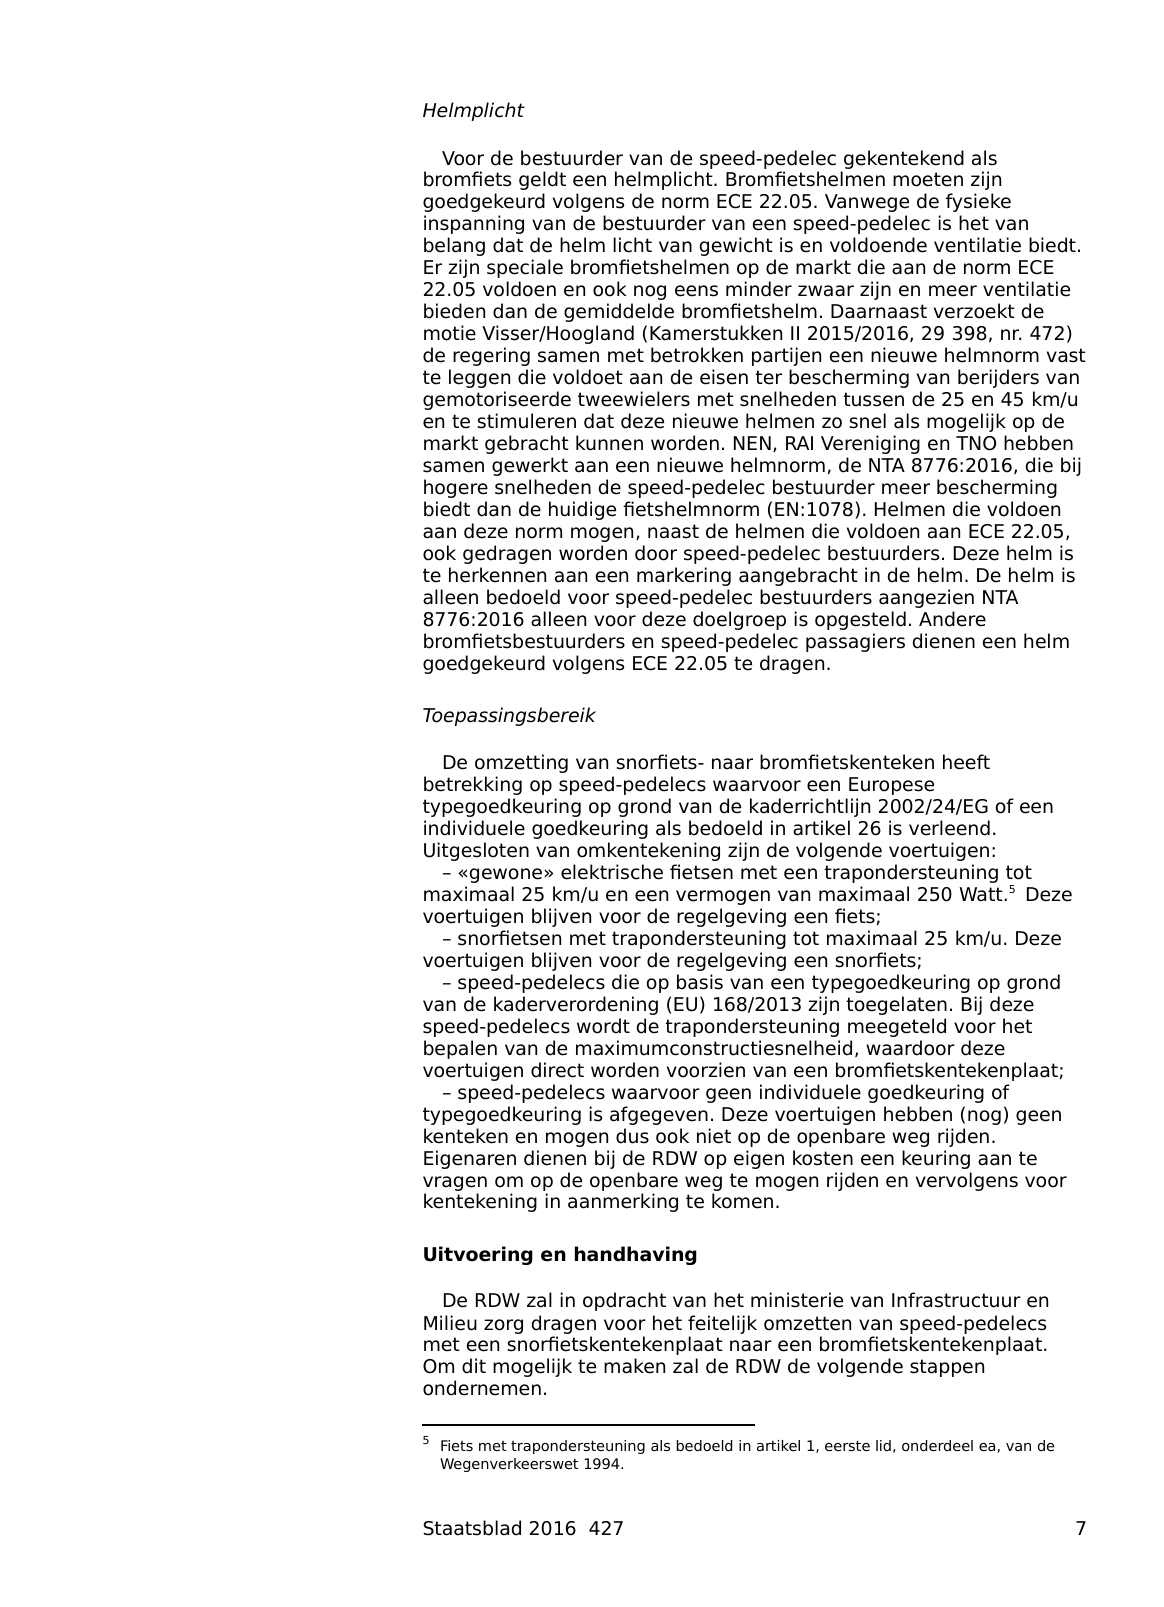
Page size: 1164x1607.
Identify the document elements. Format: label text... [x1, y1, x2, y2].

text Voor de bestuurder van de speed-pedelec gekentekend als bromfiets geldt een helmplicht. Bromfietshelmen moeten zijn goedgekeurd volgens de norm ECE 22.05. Vanwege de fysieke inspanning van de bestuurder van een speed-pedelec is het van belang dat de helm licht van gewicht is en voldoende ventilatie biedt. Er zijn speciale bromfietshelmen op de markt die aan de norm ECE 22.05 voldoen en ook nog eens minder zwaar zijn en meer ventilatie bieden dan de gemiddelde bromfietshelm. Daarnaast verzoekt de motie Visser/Hoogland (Kamerstukken II 2015/2016, 29 398, nr. 472) de regering samen met betrokken partijen een nieuwe helmnorm vast te leggen die voldoet aan de eisen ter bescherming van berijders van gemotoriseerde tweewielers met snelheden tussen de 25 en 45 km/u en te stimuleren dat deze nieuwe helmen zo snel als mogelijk op de markt gebracht kunnen worden. NEN, RAI Vereniging en TNO hebben samen gewerkt aan een nieuwe helmnorm, de NTA 8776:2016, die bij hogere snelheden de speed-pedelec bestuurder meer bescherming biedt dan de huidige fietshelmnorm (EN:1078). Helmen die voldoen aan deze norm mogen, naast de helmen die voldoen aan ECE 22.05, ook gedragen worden door speed-pedelec bestuurders. Deze helm is te herkennen aan een markering aangebracht in de helm. De helm is alleen bedoeld voor speed-pedelec bestuurders aangezien NTA 8776:2016 alleen voor deze doelgroep is opgesteld. Andere bromfietsbestuurders en speed-pedelec passagiers dienen een helm goedgekeurd volgens ECE 22.05 te dragen. [422, 147, 1087, 675]
subtitle Toepassingsbereik [422, 705, 1087, 727]
subtitle Uitvoering en handhaving [422, 1243, 1087, 1265]
text De RDW zal in opdracht van het ministerie van Infrastructuur en Milieu zorg dragen voor het feitelijk omzetten van speed-pedelecs met een snorfietskentekenplaat naar een bromfietskentekenplaat. Om dit mogelijk te maken zal de RDW de volgende stappen ondernemen. [422, 1290, 1087, 1400]
text – «gewone» elektrische fietsen met een trapondersteuning tot maximaal 25 km/u en een vermogen van maximaal 250 Watt. Deze voertuigen blijven voor de regelgeving een fiets; [422, 862, 1087, 928]
text – speed-pedelecs die op basis van een typegoedkeuring op grond van de kaderverordening (EU) 168/2013 zijn toegelaten. Bij deze speed-pedelecs wordt de trapondersteuning meegeteld voor het bepalen van de maximumconstructiesnelheid, waardoor deze voertuigen direct worden voorzien van een bromfietskentekenplaat; [422, 972, 1087, 1082]
text – snorfietsen met trapondersteuning tot maximaal 25 km/u. Deze voertuigen blijven voor de regelgeving een snorfiets; [422, 928, 1087, 972]
subtitle Helmplicht [422, 100, 1087, 122]
text – speed-pedelecs waarvoor geen individuele goedkeuring of typegoedkeuring is afgegeven. Deze voertuigen hebben (nog) geen kenteken en mogen dus ook niet op de openbare weg rijden. Eigenaren dienen bij de RDW op eigen kosten een keuring aan te vragen om op de openbare weg te mogen rijden en vervolgens voor kentekening in aanmerking te komen. [422, 1082, 1087, 1213]
text De omzetting van snorfiets- naar bromfietskenteken heeft betrekking op speed-pedelecs waarvoor een Europese typegoedkeuring op grond van de kaderrichtlijn 2002/24/EG of een individuele goedkeuring als bedoeld in artikel 26 is verleend. Uitgesloten van omkentekening zijn de volgende voertuigen: [422, 752, 1087, 862]
text Fiets met trapondersteuning als bedoeld in artikel 1, eerste lid, onderdeel ea, van de Wegenverkeerswet 1994. [422, 1434, 1087, 1473]
